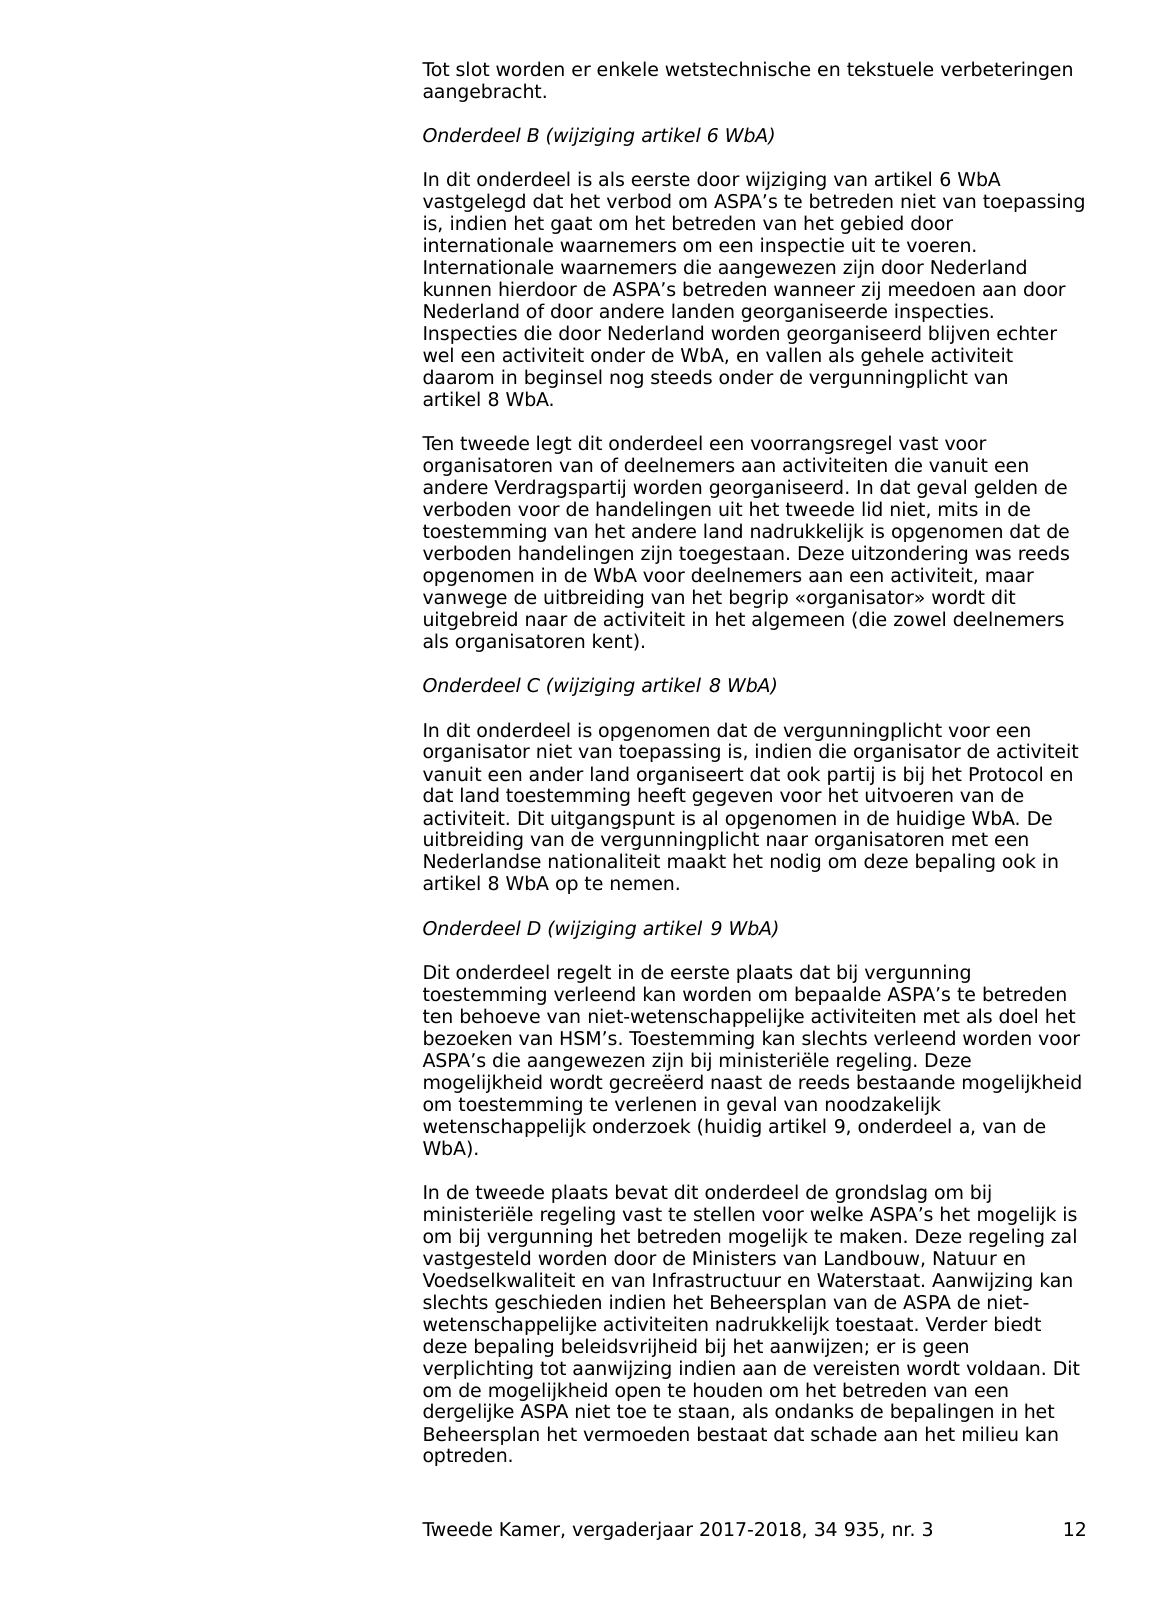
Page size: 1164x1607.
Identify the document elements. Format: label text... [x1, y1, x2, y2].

subtitle Onderdeel C (wijziging artikel 8 WbA) [422, 675, 1087, 697]
subtitle Onderdeel B (wijziging artikel 6 WbA) [422, 125, 1087, 147]
text In dit onderdeel is opgenomen dat de vergunningplicht voor een organisator niet van toepassing is, indien die organisator de activiteit vanuit een ander land organiseert dat ook partij is bij het Protocol en dat land toestemming heeft gegeven voor het uitvoeren van de activiteit. Dit uitgangspunt is al opgenomen in de huidige WbA. De uitbreiding van de vergunningplicht naar organisatoren met een Nederlandse nationaliteit maakt het nodig om deze bepaling ook in artikel 8 WbA op te nemen. [422, 719, 1087, 895]
text In dit onderdeel is als eerste door wijziging van artikel 6 WbA vastgelegd dat het verbod om ASPA’s te betreden niet van toepassing is, indien het gaat om het betreden van het gebied door internationale waarnemers om een inspectie uit te voeren. Internationale waarnemers die aangewezen zijn door Nederland kunnen hierdoor de ASPA’s betreden wanneer zij meedoen aan door Nederland of door andere landen georganiseerde inspecties. Inspecties die door Nederland worden georganiseerd blijven echter wel een activiteit onder de WbA, en vallen als gehele activiteit daarom in beginsel nog steeds onder de vergunningplicht van artikel 8 WbA. [422, 169, 1087, 411]
subtitle Onderdeel D (wijziging artikel 9 WbA) [422, 917, 1087, 939]
text In de tweede plaats bevat dit onderdeel de grondslag om bij ministeriële regeling vast te stellen voor welke ASPA’s het mogelijk is om bij vergunning het betreden mogelijk te maken. Deze regeling zal vastgesteld worden door de Ministers van Landbouw, Natuur en Voedselkwaliteit en van Infrastructuur en Waterstaat. Aanwijzing kan slechts geschieden indien het Beheersplan van de ASPA de niet-wetenschappelijke activiteiten nadrukkelijk toestaat. Verder biedt deze bepaling beleidsvrijheid bij het aanwijzen; er is geen verplichting tot aanwijzing indien aan de vereisten wordt voldaan. Dit om de mogelijkheid open te houden om het betreden van een dergelijke ASPA niet toe te staan, als ondanks de bepalingen in het Beheersplan het vermoeden bestaat dat schade aan het milieu kan optreden. [422, 1182, 1087, 1467]
text Ten tweede legt dit onderdeel een voorrangsregel vast voor organisatoren van of deelnemers aan activiteiten die vanuit een andere Verdragspartij worden georganiseerd. In dat geval gelden de verboden voor de handelingen uit het tweede lid niet, mits in de toestemming van het andere land nadrukkelijk is opgenomen dat de verboden handelingen zijn toegestaan. Deze uitzondering was reeds opgenomen in de WbA voor deelnemers aan een activiteit, maar vanwege de uitbreiding van het begrip «organisator» wordt dit uitgebreid naar de activiteit in het algemeen (die zowel deelnemers als organisatoren kent). [422, 433, 1087, 653]
text Dit onderdeel regelt in de eerste plaats dat bij vergunning toestemming verleend kan worden om bepaalde ASPA’s te betreden ten behoeve van niet-wetenschappelijke activiteiten met als doel het bezoeken van HSM’s. Toestemming kan slechts verleend worden voor ASPA’s die aangewezen zijn bij ministeriële regeling. Deze mogelijkheid wordt gecreëerd naast de reeds bestaande mogelijkheid om toestemming te verlenen in geval van noodzakelijk wetenschappelijk onderzoek (huidig artikel 9, onderdeel a, van de WbA). [422, 962, 1087, 1159]
text Tot slot worden er enkele wetstechnische en tekstuele verbeteringen aangebracht. [422, 59, 1087, 103]
